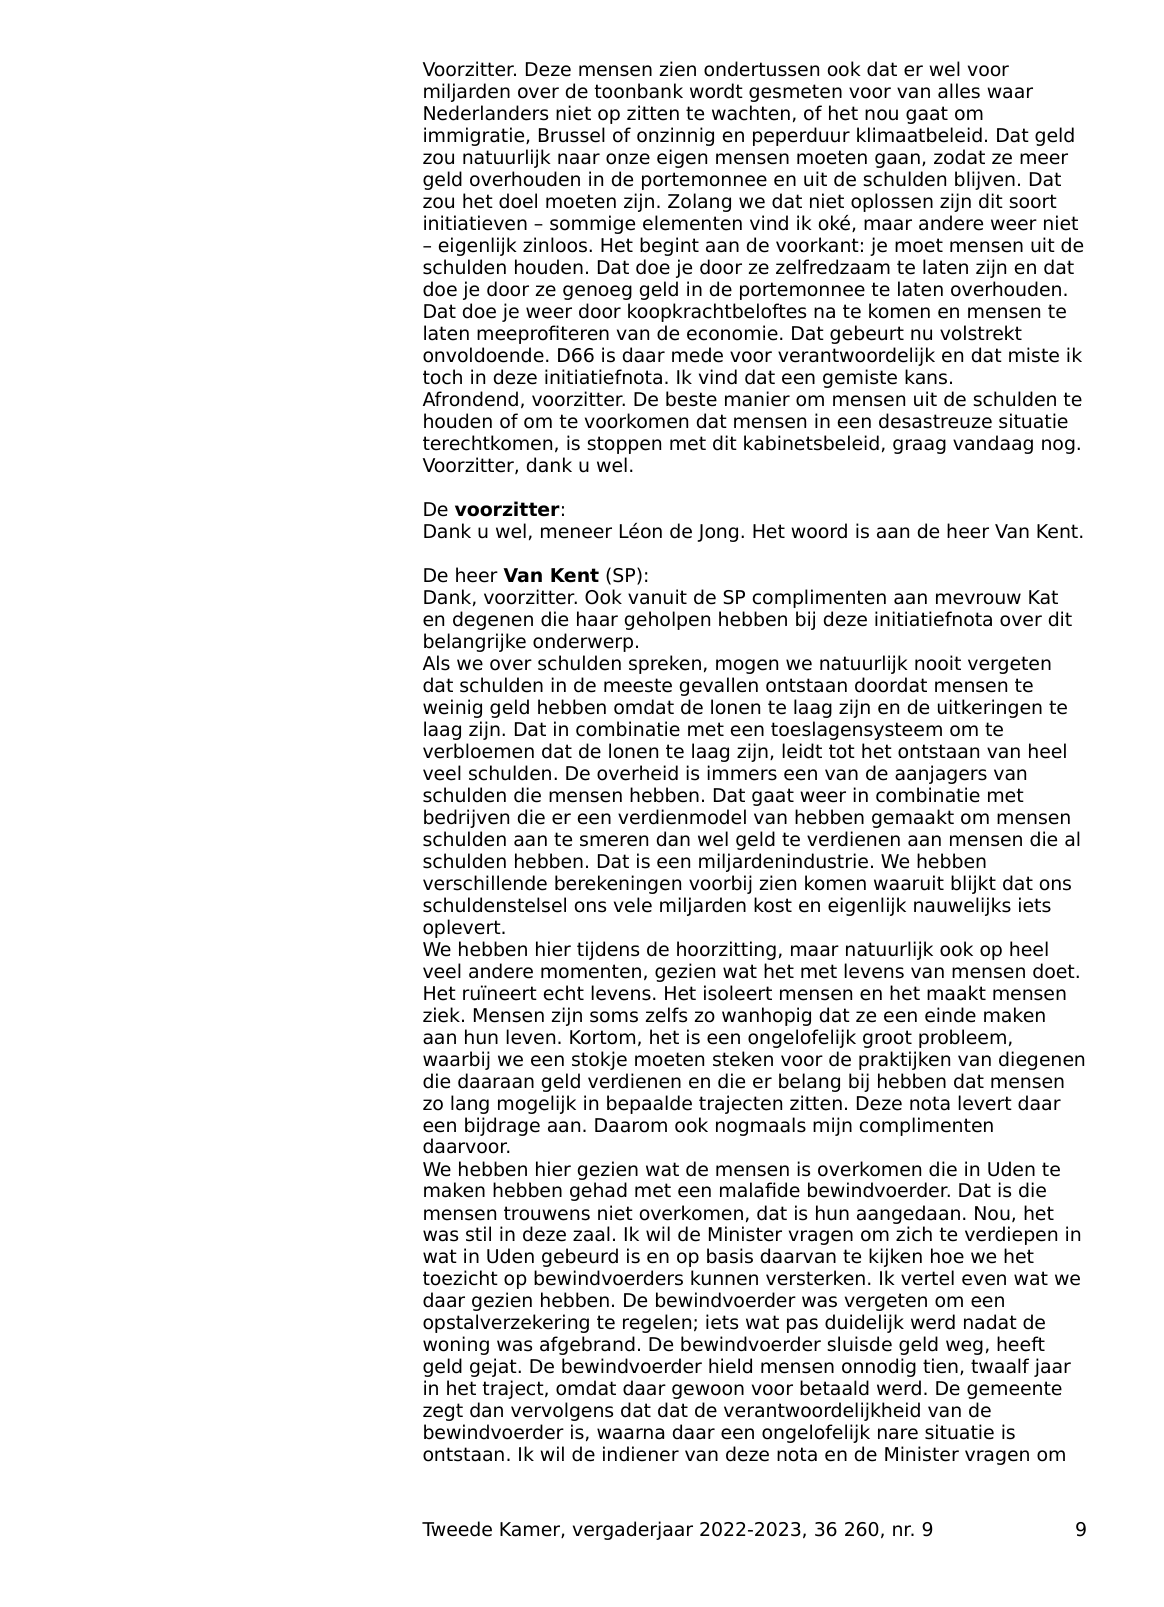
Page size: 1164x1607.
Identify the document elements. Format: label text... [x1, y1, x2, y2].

text Afrondend, voorzitter. De beste manier om mensen uit de schulden te houden of om te voorkomen dat mensen in een desastreuze situatie terechtkomen, is stoppen met dit kabinetsbeleid, graag vandaag nog. [422, 389, 1087, 455]
text Voorzitter, dank u wel. [422, 455, 1087, 477]
text We hebben hier gezien wat de mensen is overkomen die in Uden te maken hebben gehad met een malafide bewindvoerder. Dat is die mensen trouwens niet overkomen, dat is hun aangedaan. Nou, het was stil in deze zaal. Ik wil de Minister vragen om zich te verdiepen in wat in Uden gebeurd is en op basis daarvan te kijken hoe we het toezicht op bewindvoerders kunnen versterken. Ik vertel even wat we daar gezien hebben. De bewindvoerder was vergeten om een opstalverzekering te regelen; iets wat pas duidelijk werd nadat de woning was afgebrand. De bewindvoerder sluisde geld weg, heeft geld gejat. De bewindvoerder hield mensen onnodig tien, twaalf jaar in het traject, omdat daar gewoon voor betaald werd. De gemeente zegt dan vervolgens dat dat de verantwoordelijkheid van de bewindvoerder is, waarna daar een ongelofelijk nare situatie is ontstaan. Ik wil de indiener van deze nota en de Minister vragen om [422, 1158, 1087, 1466]
text Als we over schulden spreken, mogen we natuurlijk nooit vergeten dat schulden in de meeste gevallen ontstaan doordat mensen te weinig geld hebben omdat de lonen te laag zijn en de uitkeringen te laag zijn. Dat in combinatie met een toeslagensysteem om te verbloemen dat de lonen te laag zijn, leidt tot het ontstaan van heel veel schulden. De overheid is immers een van de aanjagers van schulden die mensen hebben. Dat gaat weer in combinatie met bedrijven die er een verdienmodel van hebben gemaakt om mensen schulden aan te smeren dan wel geld te verdienen aan mensen die al schulden hebben. Dat is een miljardenindustrie. We hebben verschillende berekeningen voorbij zien komen waaruit blijkt dat ons schuldenstelsel ons vele miljarden kost en eigenlijk nauwelijks iets oplevert. [422, 653, 1087, 939]
text De heer Van Kent (SP): [422, 565, 1087, 587]
text Dank u wel, meneer Léon de Jong. Het woord is aan de heer Van Kent. [422, 521, 1087, 543]
text Dank, voorzitter. Ook vanuit de SP complimenten aan mevrouw Kat en degenen die haar geholpen hebben bij deze initiatiefnota over dit belangrijke onderwerp. [422, 587, 1087, 653]
text Voorzitter. Deze mensen zien ondertussen ook dat er wel voor miljarden over de toonbank wordt gesmeten voor van alles waar Nederlanders niet op zitten te wachten, of het nou gaat om immigratie, Brussel of onzinnig en peperduur klimaatbeleid. Dat geld zou natuurlijk naar onze eigen mensen moeten gaan, zodat ze meer geld overhouden in de portemonnee en uit de schulden blijven. Dat zou het doel moeten zijn. Zolang we dat niet oplossen zijn dit soort initiatieven – sommige elementen vind ik oké, maar andere weer niet – eigenlijk zinloos. Het begint aan de voorkant: je moet mensen uit de schulden houden. Dat doe je door ze zelfredzaam te laten zijn en dat doe je door ze genoeg geld in de portemonnee te laten overhouden. Dat doe je weer door koopkrachtbeloftes na te komen en mensen te laten meeprofiteren van de economie. Dat gebeurt nu volstrekt onvoldoende. D66 is daar mede voor verantwoordelijk en dat miste ik toch in deze initiatiefnota. Ik vind dat een gemiste kans. [422, 59, 1087, 389]
text De voorzitter: [422, 499, 1087, 521]
text We hebben hier tijdens de hoorzitting, maar natuurlijk ook op heel veel andere momenten, gezien wat het met levens van mensen doet. Het ruïneert echt levens. Het isoleert mensen en het maakt mensen ziek. Mensen zijn soms zelfs zo wanhopig dat ze een einde maken aan hun leven. Kortom, het is een ongelofelijk groot probleem, waarbij we een stokje moeten steken voor de praktijken van diegenen die daaraan geld verdienen en die er belang bij hebben dat mensen zo lang mogelijk in bepaalde trajecten zitten. Deze nota levert daar een bijdrage aan. Daarom ook nogmaals mijn complimenten daarvoor. [422, 939, 1087, 1158]
